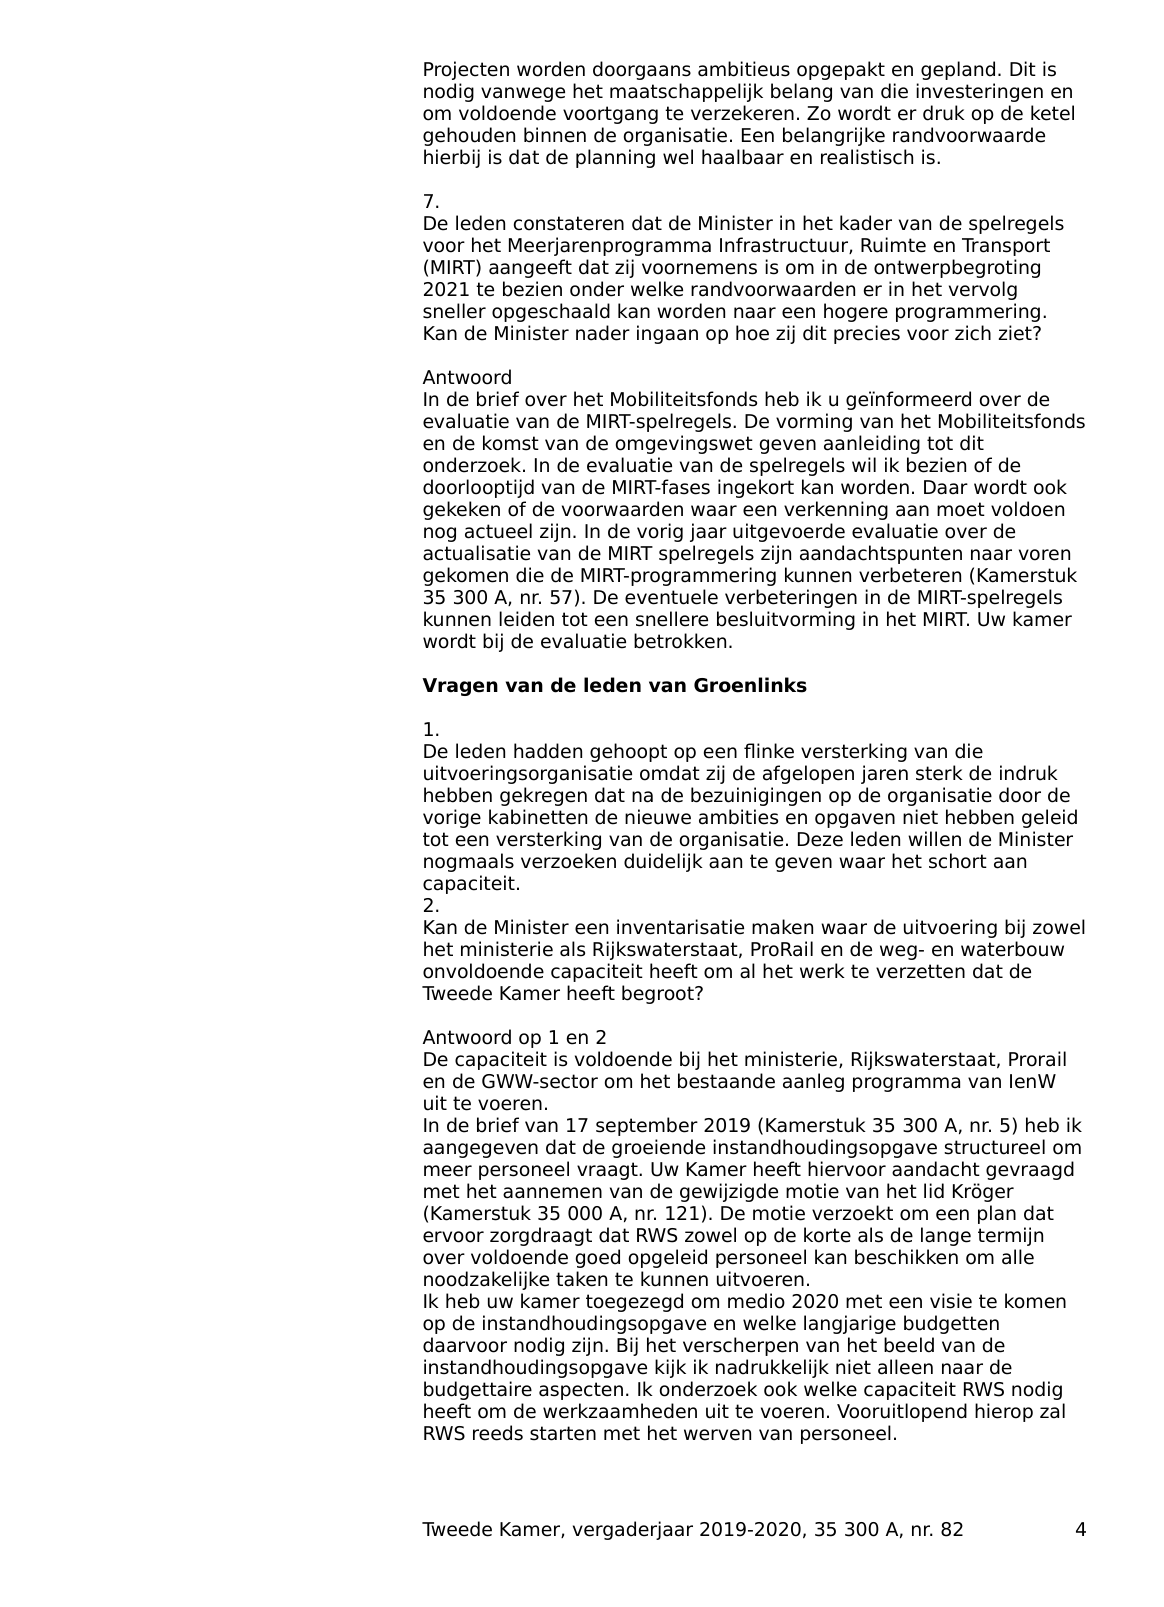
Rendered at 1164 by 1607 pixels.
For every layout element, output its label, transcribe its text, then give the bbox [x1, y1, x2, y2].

text 2. [422, 895, 1087, 917]
text De leden constateren dat de Minister in het kader van de spelregels voor het Meerjarenprogramma Infrastructuur, Ruimte en Transport (MIRT) aangeeft dat zij voornemens is om in de ontwerpbegroting 2021 te bezien onder welke randvoorwaarden er in het vervolg sneller opgeschaald kan worden naar een hogere programmering. Kan de Minister nader ingaan op hoe zij dit precies voor zich ziet? [422, 213, 1087, 345]
text 7. [422, 191, 1087, 213]
text Projecten worden doorgaans ambitieus opgepakt en gepland. Dit is nodig vanwege het maatschappelijk belang van die investeringen en om voldoende voortgang te verzekeren. Zo wordt er druk op de ketel gehouden binnen de organisatie. Een belangrijke randvoorwaarde hierbij is dat de planning wel haalbaar en realistisch is. [422, 59, 1087, 169]
text De capaciteit is voldoende bij het ministerie, Rijkswaterstaat, Prorail en de GWW-sector om het bestaande aanleg programma van IenW uit te voeren. [422, 1049, 1087, 1115]
text Antwoord op 1 en 2 [422, 1027, 1087, 1049]
text De leden hadden gehoopt op een flinke versterking van die uitvoeringsorganisatie omdat zij de afgelopen jaren sterk de indruk hebben gekregen dat na de bezuinigingen op de organisatie door de vorige kabinetten de nieuwe ambities en opgaven niet hebben geleid tot een versterking van de organisatie. Deze leden willen de Minister nogmaals verzoeken duidelijk aan te geven waar het schort aan capaciteit. [422, 741, 1087, 895]
text Ik heb uw kamer toegezegd om medio 2020 met een visie te komen op de instandhoudingsopgave en welke langjarige budgetten daarvoor nodig zijn. Bij het verscherpen van het beeld van de instandhoudingsopgave kijk ik nadrukkelijk niet alleen naar de budgettaire aspecten. Ik onderzoek ook welke capaciteit RWS nodig heeft om de werkzaamheden uit te voeren. Vooruitlopend hierop zal RWS reeds starten met het werven van personeel. [422, 1291, 1087, 1445]
text 1. [422, 719, 1087, 741]
subtitle Vragen van de leden van Groenlinks [422, 675, 1087, 697]
text In de brief van 17 september 2019 (Kamerstuk 35 300 A, nr. 5) heb ik aangegeven dat de groeiende instandhoudingsopgave structureel om meer personeel vraagt. Uw Kamer heeft hiervoor aandacht gevraagd met het aannemen van de gewijzigde motie van het lid Kröger (Kamerstuk 35 000 A, nr. 121). De motie verzoekt om een plan dat ervoor zorgdraagt dat RWS zowel op de korte als de lange termijn over voldoende goed opgeleid personeel kan beschikken om alle noodzakelijke taken te kunnen uitvoeren. [422, 1115, 1087, 1291]
text In de brief over het Mobiliteitsfonds heb ik u geïnformeerd over de evaluatie van de MIRT-spelregels. De vorming van het Mobiliteitsfonds en de komst van de omgevingswet geven aanleiding tot dit onderzoek. In de evaluatie van de spelregels wil ik bezien of de doorlooptijd van de MIRT-fases ingekort kan worden. Daar wordt ook gekeken of de voorwaarden waar een verkenning aan moet voldoen nog actueel zijn. In de vorig jaar uitgevoerde evaluatie over de actualisatie van de MIRT spelregels zijn aandachtspunten naar voren gekomen die de MIRT-programmering kunnen verbeteren (Kamerstuk 35 300 A, nr. 57). De eventuele verbeteringen in de MIRT-spelregels kunnen leiden tot een snellere besluitvorming in het MIRT. Uw kamer wordt bij de evaluatie betrokken. [422, 389, 1087, 653]
text Antwoord [422, 367, 1087, 389]
text Kan de Minister een inventarisatie maken waar de uitvoering bij zowel het ministerie als Rijkswaterstaat, ProRail en de weg- en waterbouw onvoldoende capaciteit heeft om al het werk te verzetten dat de Tweede Kamer heeft begroot? [422, 917, 1087, 1005]
